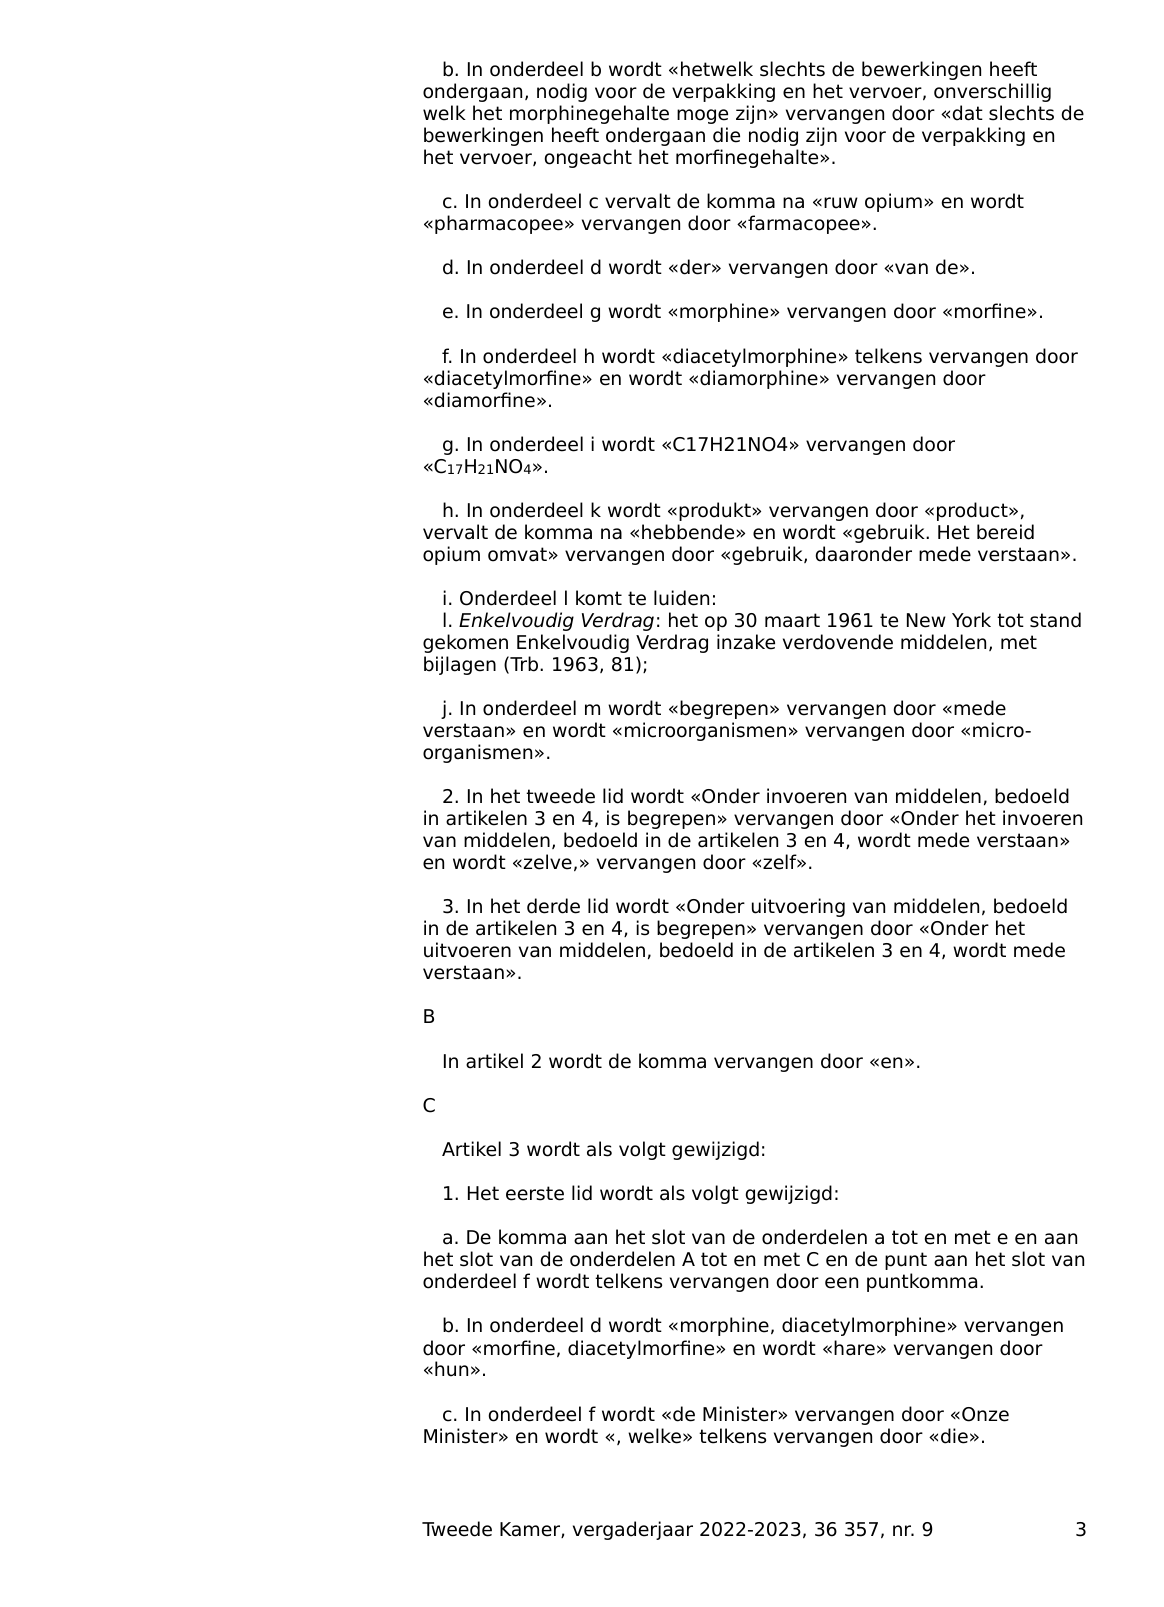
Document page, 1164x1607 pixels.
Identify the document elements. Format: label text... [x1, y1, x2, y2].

text h. In onderdeel k wordt «produkt» vervangen door «product», vervalt de komma na «hebbende» en wordt «gebruik. Het bereid opium omvat» vervangen door «gebruik, daaronder mede verstaan». [422, 500, 1087, 566]
subtitle B [422, 1006, 1087, 1028]
text d. In onderdeel d wordt «der» vervangen door «van de». [422, 257, 1087, 279]
text c. In onderdeel c vervalt de komma na «ruw opium» en wordt «pharmacopee» vervangen door «farmacopee». [422, 191, 1087, 235]
text b. In onderdeel d wordt «morphine, diacetylmorphine» vervangen door «morfine, diacetylmorfine» en wordt «hare» vervangen door «hun». [422, 1315, 1087, 1381]
text Artikel 3 wordt als volgt gewijzigd: [422, 1139, 1087, 1161]
text e. In onderdeel g wordt «morphine» vervangen door «morfine». [422, 301, 1087, 323]
text In artikel 2 wordt de komma vervangen door «en». [422, 1051, 1087, 1073]
text i. Onderdeel l komt te luiden: [422, 588, 1087, 610]
text a. De komma aan het slot van de onderdelen a tot en met e en aan het slot van de onderdelen A tot en met C en de punt aan het slot van onderdeel f wordt telkens vervangen door een puntkomma. [422, 1227, 1087, 1293]
text 3. In het derde lid wordt «Onder uitvoering van middelen, bedoeld in de artikelen 3 en 4, is begrepen» vervangen door «Onder het uitvoeren van middelen, bedoeld in de artikelen 3 en 4, wordt mede verstaan». [422, 896, 1087, 984]
text l. Enkelvoudig Verdrag: het op 30 maart 1961 te New York tot stand gekomen Enkelvoudig Verdrag inzake verdovende middelen, met bijlagen (Trb. 1963, 81); [422, 610, 1087, 676]
text b. In onderdeel b wordt «hetwelk slechts de bewerkingen heeft ondergaan, nodig voor de verpakking en het vervoer, onverschillig welk het morphinegehalte moge zijn» vervangen door «dat slechts de bewerkingen heeft ondergaan die nodig zijn voor de verpakking en het vervoer, ongeacht het morfinegehalte». [422, 59, 1087, 169]
text c. In onderdeel f wordt «de Minister» vervangen door «Onze Minister» en wordt «, welke» telkens vervangen door «die». [422, 1403, 1087, 1447]
text j. In onderdeel m wordt «begrepen» vervangen door «mede verstaan» en wordt «microorganismen» vervangen door «micro-organismen». [422, 698, 1087, 764]
text 1. Het eerste lid wordt als volgt gewijzigd: [422, 1183, 1087, 1205]
subtitle C [422, 1095, 1087, 1117]
text 2. In het tweede lid wordt «Onder invoeren van middelen, bedoeld in artikelen 3 en 4, is begrepen» vervangen door «Onder het invoeren van middelen, bedoeld in de artikelen 3 en 4, wordt mede verstaan» en wordt «zelve,» vervangen door «zelf». [422, 786, 1087, 874]
text f. In onderdeel h wordt «diacetylmorphine» telkens vervangen door «diacetylmorfine» en wordt «diamorphine» vervangen door «diamorfine». [422, 346, 1087, 412]
text g. In onderdeel i wordt «C17H21NO4» vervangen door «C17H21NO4». [422, 434, 1087, 478]
